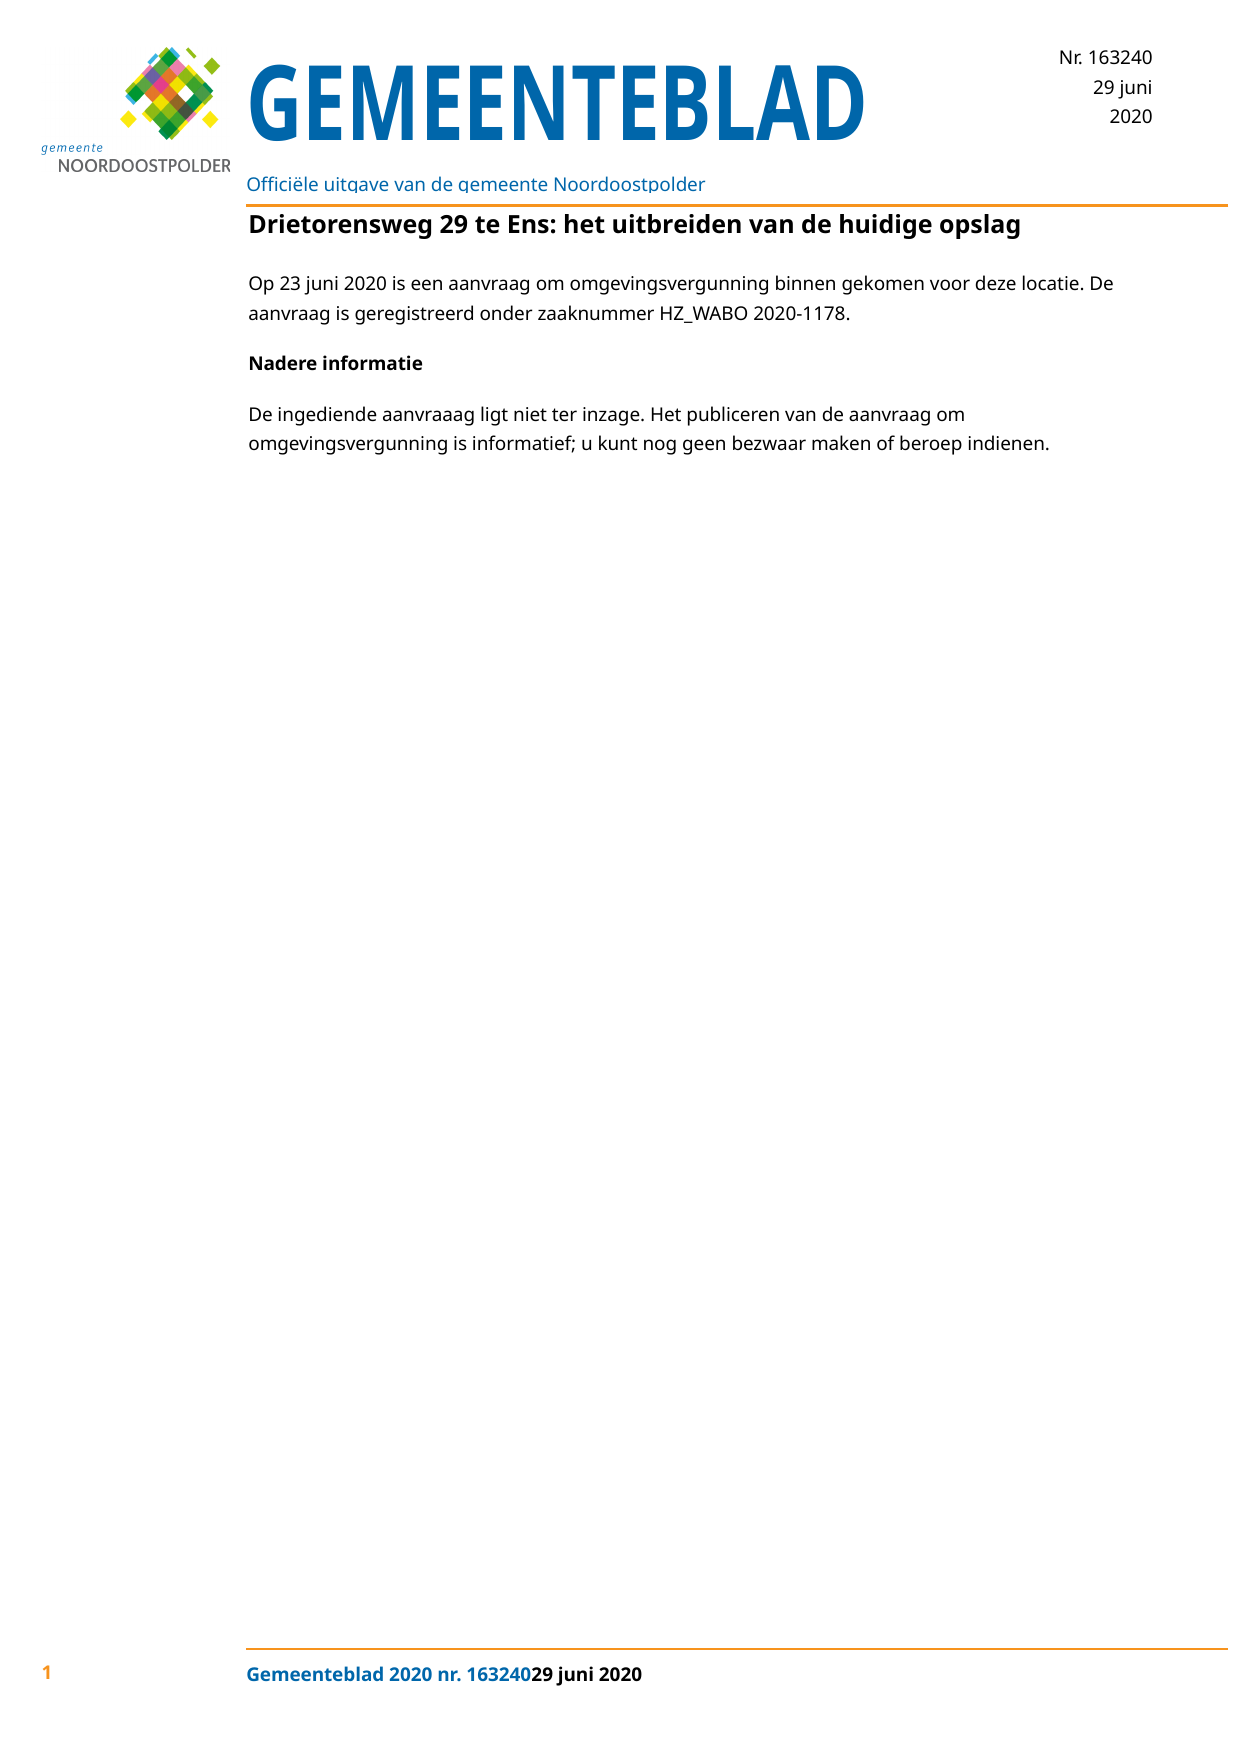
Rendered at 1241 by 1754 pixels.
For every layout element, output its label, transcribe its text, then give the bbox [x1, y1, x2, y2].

text Drietorensweg 29 te Ens: het uitbreiden van de huidige opslag [248, 207, 1152, 241]
text De ingediende aanvraaag ligt niet ter inzage. Het publiceren van de aanvraag om omgevingsvergunning is informatief; u kunt nog geen bezwaar maken of beroep indienen. [248, 401, 1152, 456]
picture [41, 47, 231, 172]
text Nadere informatie [248, 350, 1152, 376]
text Op 23 juni 2020 is een aanvraag om omgevingsvergunning binnen gekomen voor deze locatie. De aanvraag is geregistreerd onder zaaknummer HZ_WABO 2020-1178. [248, 270, 1152, 326]
